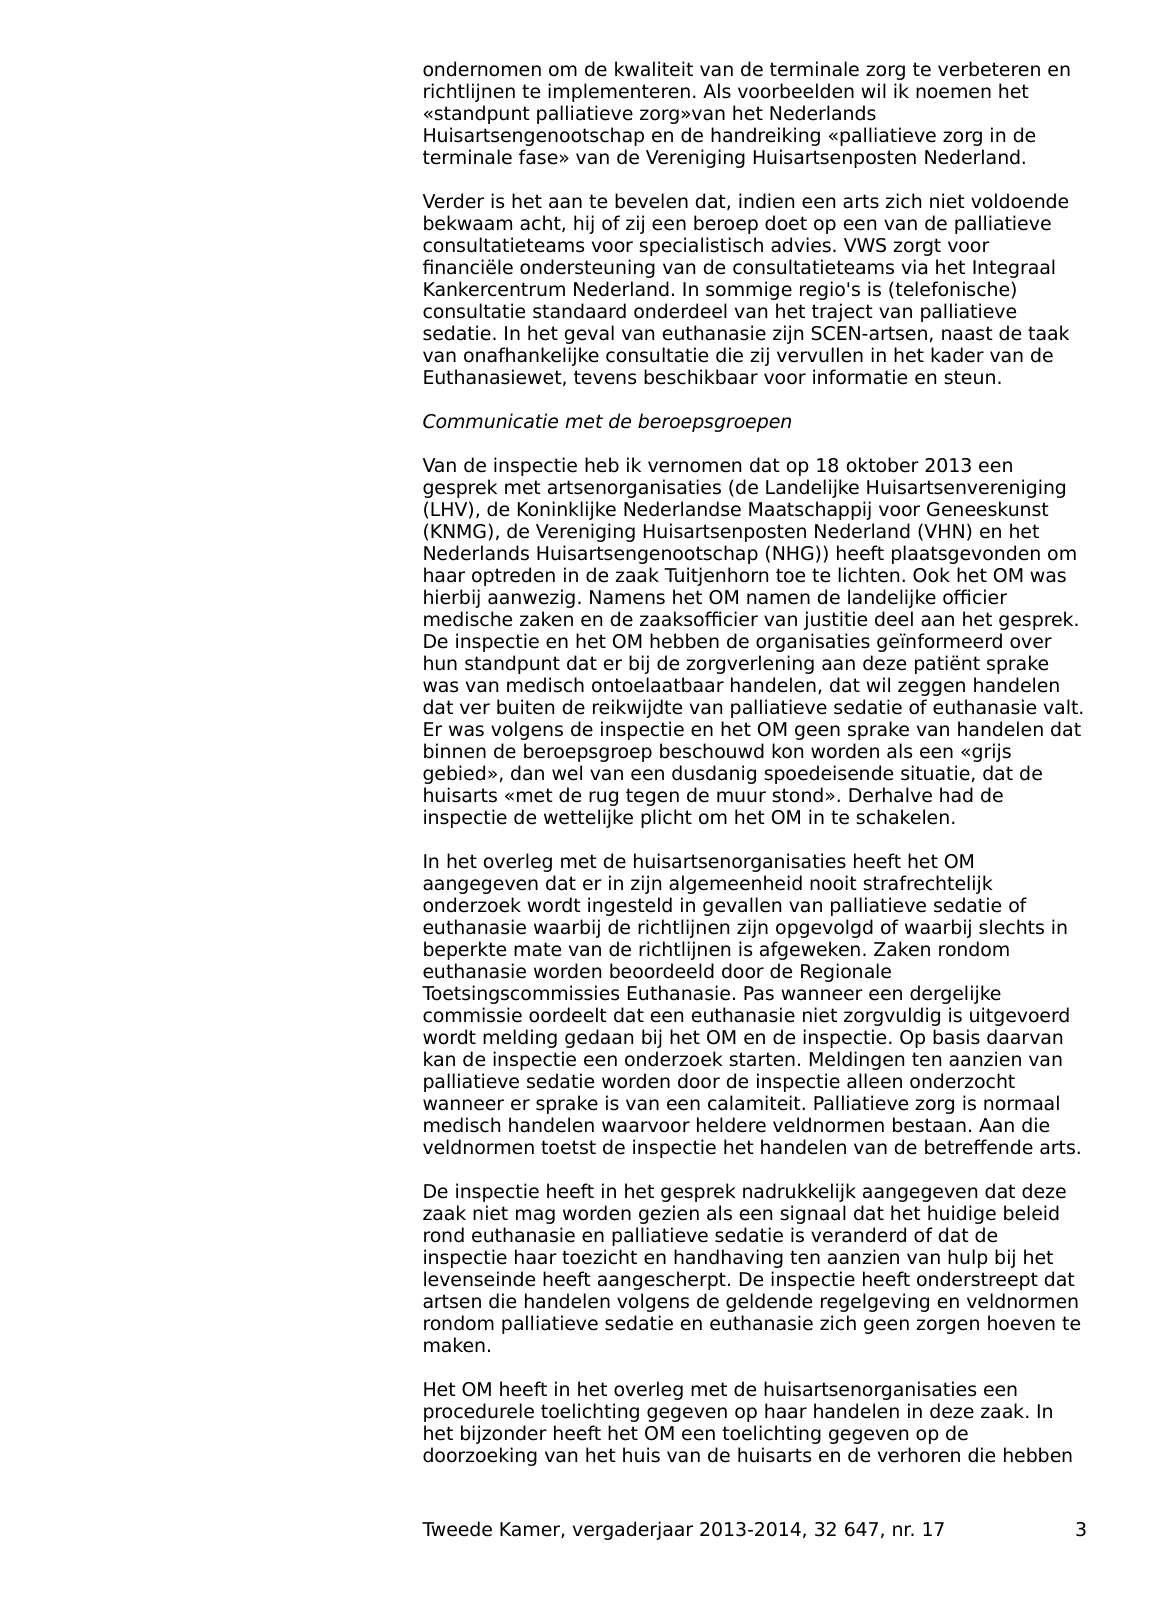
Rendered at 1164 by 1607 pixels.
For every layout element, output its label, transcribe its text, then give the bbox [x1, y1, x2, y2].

text In het overleg met de huisartsenorganisaties heeft het OM aangegeven dat er in zijn algemeenheid nooit strafrechtelijk onderzoek wordt ingesteld in gevallen van palliatieve sedatie of euthanasie waarbij de richtlijnen zijn opgevolgd of waarbij slechts in beperkte mate van de richtlijnen is afgeweken. Zaken rondom euthanasie worden beoordeeld door de Regionale Toetsingscommissies Euthanasie. Pas wanneer een dergelijke commissie oordeelt dat een euthanasie niet zorgvuldig is uitgevoerd wordt melding gedaan bij het OM en de inspectie. Op basis daarvan kan de inspectie een onderzoek starten. Meldingen ten aanzien van palliatieve sedatie worden door de inspectie alleen onderzocht wanneer er sprake is van een calamiteit. Palliatieve zorg is normaal medisch handelen waarvoor heldere veldnormen bestaan. Aan die veldnormen toetst de inspectie het handelen van de betreffende arts. [422, 851, 1087, 1159]
text Het OM heeft in het overleg met de huisartsenorganisaties een procedurele toelichting gegeven op haar handelen in deze zaak. In het bijzonder heeft het OM een toelichting gegeven op de doorzoeking van het huis van de huisarts en de verhoren die hebben [422, 1379, 1087, 1467]
subtitle Communicatie met de beroepsgroepen [422, 411, 1087, 433]
text De inspectie heeft in het gesprek nadrukkelijk aangegeven dat deze zaak niet mag worden gezien als een signaal dat het huidige beleid rond euthanasie en palliatieve sedatie is veranderd of dat de inspectie haar toezicht en handhaving ten aanzien van hulp bij het levenseinde heeft aangescherpt. De inspectie heeft onderstreept dat artsen die handelen volgens de geldende regelgeving en veldnormen rondom palliatieve sedatie en euthanasie zich geen zorgen hoeven te maken. [422, 1181, 1087, 1357]
text Verder is het aan te bevelen dat, indien een arts zich niet voldoende bekwaam acht, hij of zij een beroep doet op een van de palliatieve consultatieteams voor specialistisch advies. VWS zorgt voor financiële ondersteuning van de consultatieteams via het Integraal Kankercentrum Nederland. In sommige regio's is (telefonische) consultatie standaard onderdeel van het traject van palliatieve sedatie. In het geval van euthanasie zijn SCEN-artsen, naast de taak van onafhankelijke consultatie die zij vervullen in het kader van de Euthanasiewet, tevens beschikbaar voor informatie en steun. [422, 191, 1087, 389]
text Van de inspectie heb ik vernomen dat op 18 oktober 2013 een gesprek met artsenorganisaties (de Landelijke Huisartsenvereniging (LHV), de Koninklijke Nederlandse Maatschappij voor Geneeskunst (KNMG), de Vereniging Huisartsenposten Nederland (VHN) en het Nederlands Huisartsengenootschap (NHG)) heeft plaatsgevonden om haar optreden in de zaak Tuitjenhorn toe te lichten. Ook het OM was hierbij aanwezig. Namens het OM namen de landelijke officier medische zaken en de zaaksofficier van justitie deel aan het gesprek. De inspectie en het OM hebben de organisaties geïnformeerd over hun standpunt dat er bij de zorgverlening aan deze patiënt sprake was van medisch ontoelaatbaar handelen, dat wil zeggen handelen dat ver buiten de reikwijdte van palliatieve sedatie of euthanasie valt. Er was volgens de inspectie en het OM geen sprake van handelen dat binnen de beroepsgroep beschouwd kon worden als een «grijs gebied», dan wel van een dusdanig spoedeisende situatie, dat de huisarts «met de rug tegen de muur stond». Derhalve had de inspectie de wettelijke plicht om het OM in te schakelen. [422, 455, 1087, 829]
text ondernomen om de kwaliteit van de terminale zorg te verbeteren en richtlijnen te implementeren. Als voorbeelden wil ik noemen het «standpunt palliatieve zorg»van het Nederlands Huisartsengenootschap en de handreiking «palliatieve zorg in de terminale fase» van de Vereniging Huisartsenposten Nederland. [422, 59, 1087, 169]
